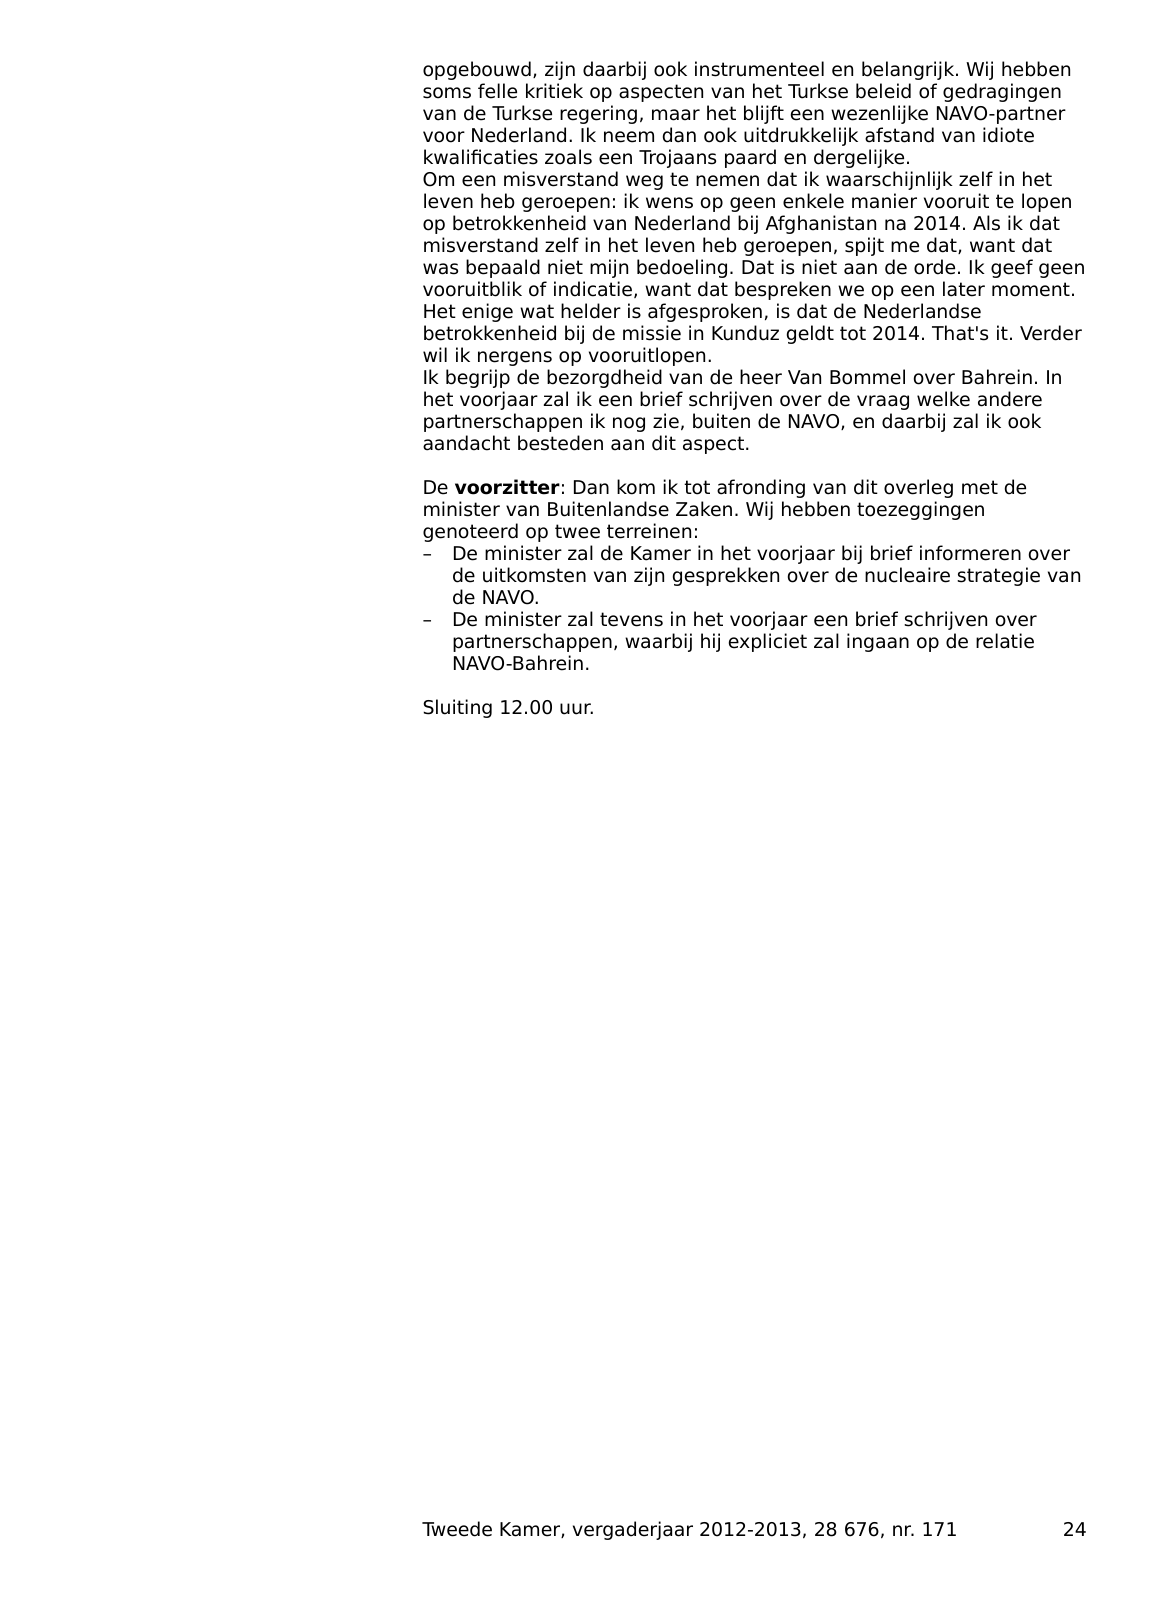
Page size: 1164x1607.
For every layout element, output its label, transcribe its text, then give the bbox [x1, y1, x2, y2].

text – De minister zal de Kamer in het voorjaar bij brief informeren over de uitkomsten van zijn gesprekken over de nucleaire strategie van de NAVO. [422, 543, 1087, 609]
text Sluiting 12.00 uur. [422, 697, 1087, 719]
text De voorzitter: Dan kom ik tot afronding van dit overleg met de minister van Buitenlandse Zaken. Wij hebben toezeggingen genoteerd op twee terreinen: [422, 477, 1087, 543]
text opgebouwd, zijn daarbij ook instrumenteel en belangrijk. Wij hebben soms felle kritiek op aspecten van het Turkse beleid of gedragingen van de Turkse regering, maar het blijft een wezenlijke NAVO-partner voor Nederland. Ik neem dan ook uitdrukkelijk afstand van idiote kwalificaties zoals een Trojaans paard en dergelijke. [422, 59, 1087, 169]
text Om een misverstand weg te nemen dat ik waarschijnlijk zelf in het leven heb geroepen: ik wens op geen enkele manier vooruit te lopen op betrokkenheid van Nederland bij Afghanistan na 2014. Als ik dat misverstand zelf in het leven heb geroepen, spijt me dat, want dat was bepaald niet mijn bedoeling. Dat is niet aan de orde. Ik geef geen vooruitblik of indicatie, want dat bespreken we op een later moment. Het enige wat helder is afgesproken, is dat de Nederlandse betrokkenheid bij de missie in Kunduz geldt tot 2014. That's it. Verder wil ik nergens op vooruitlopen. [422, 169, 1087, 367]
text Ik begrijp de bezorgdheid van de heer Van Bommel over Bahrein. In het voorjaar zal ik een brief schrijven over de vraag welke andere partnerschappen ik nog zie, buiten de NAVO, en daarbij zal ik ook aandacht besteden aan dit aspect. [422, 367, 1087, 455]
text – De minister zal tevens in het voorjaar een brief schrijven over partnerschappen, waarbij hij expliciet zal ingaan op de relatie NAVO-Bahrein. [422, 609, 1087, 675]
